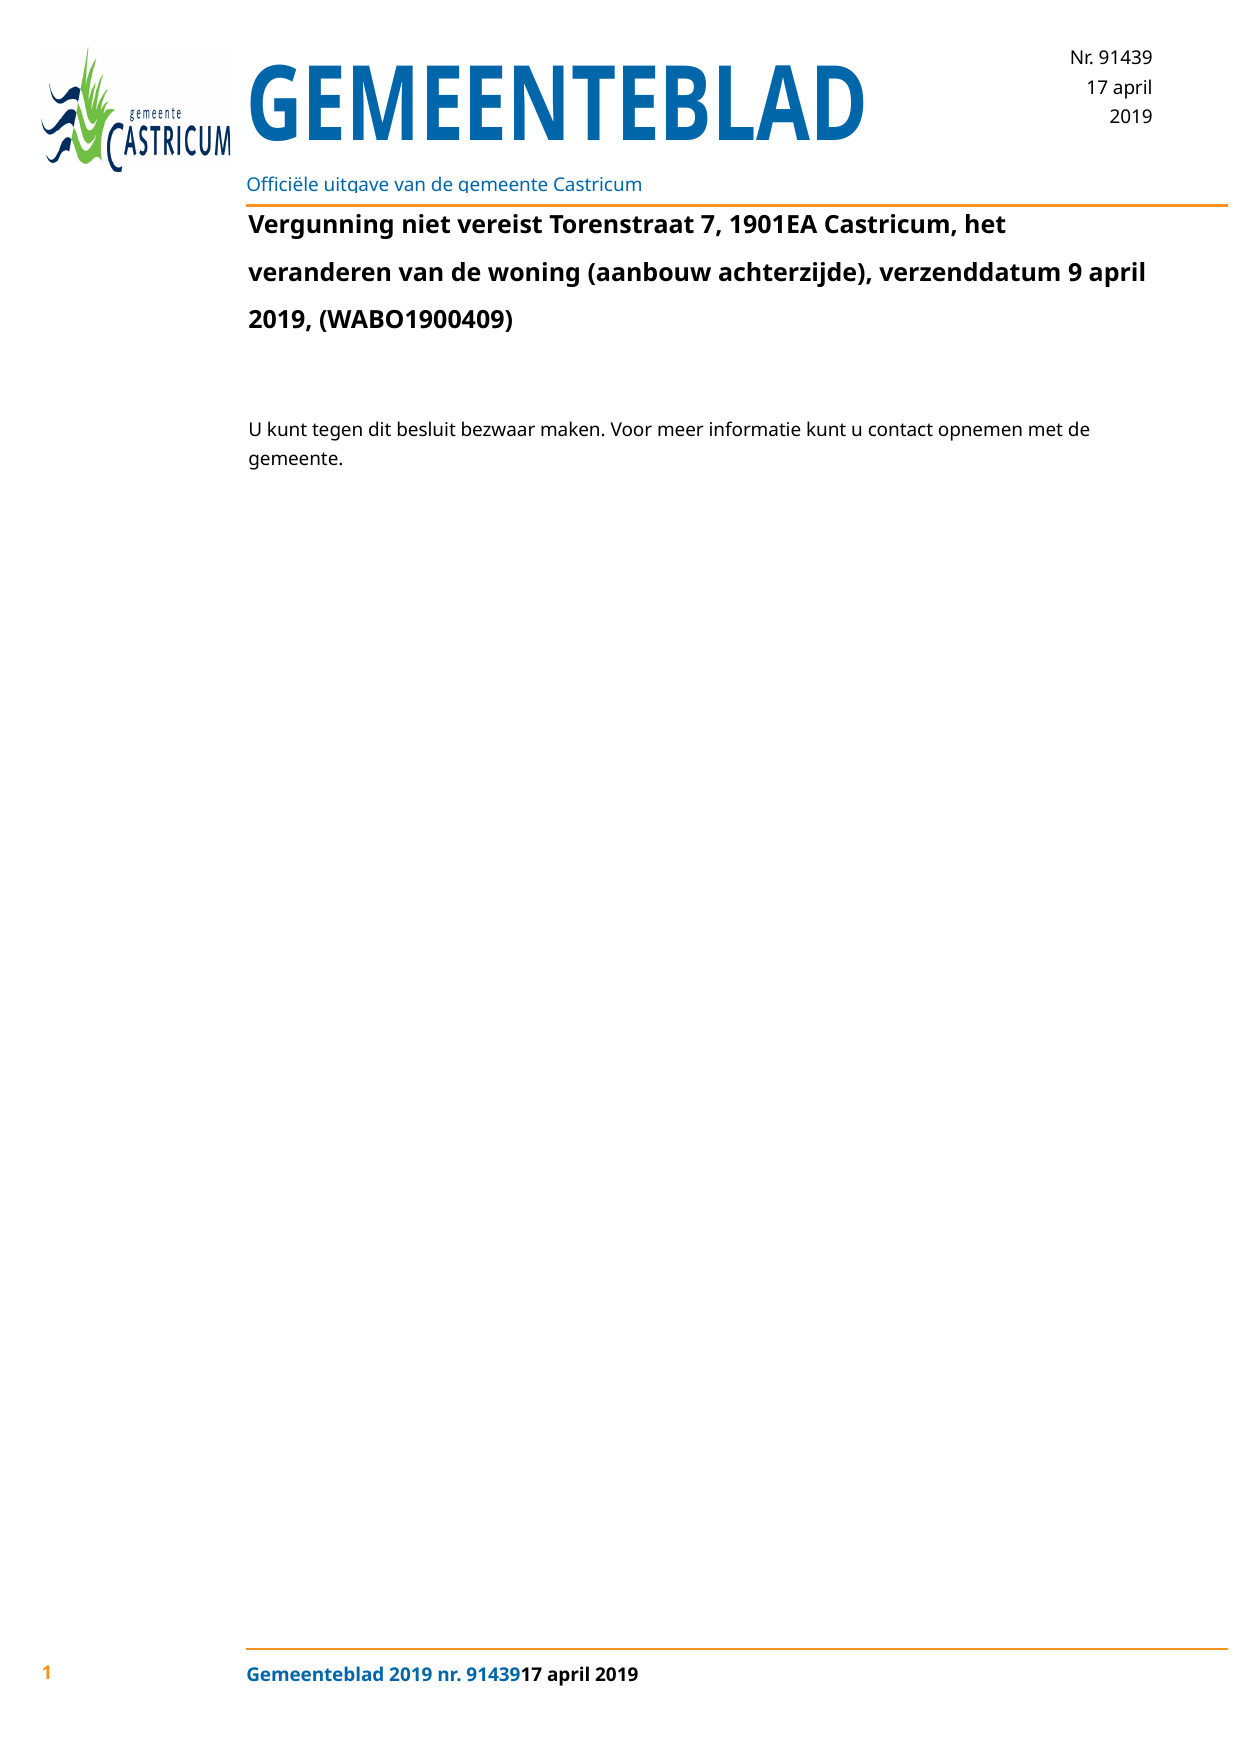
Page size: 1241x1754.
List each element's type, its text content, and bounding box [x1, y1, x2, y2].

text U kunt tegen dit besluit bezwaar maken. Voor meer informatie kunt u contact opnemen met de gemeente. [248, 416, 1152, 471]
text Vergunning niet vereist Torenstraat 7, 1901EA Castricum, het veranderen van de woning (aanbouw achterzijde), verzenddatum 9 april 2019, (WABO1900409) [248, 207, 1152, 336]
picture [41, 47, 231, 172]
